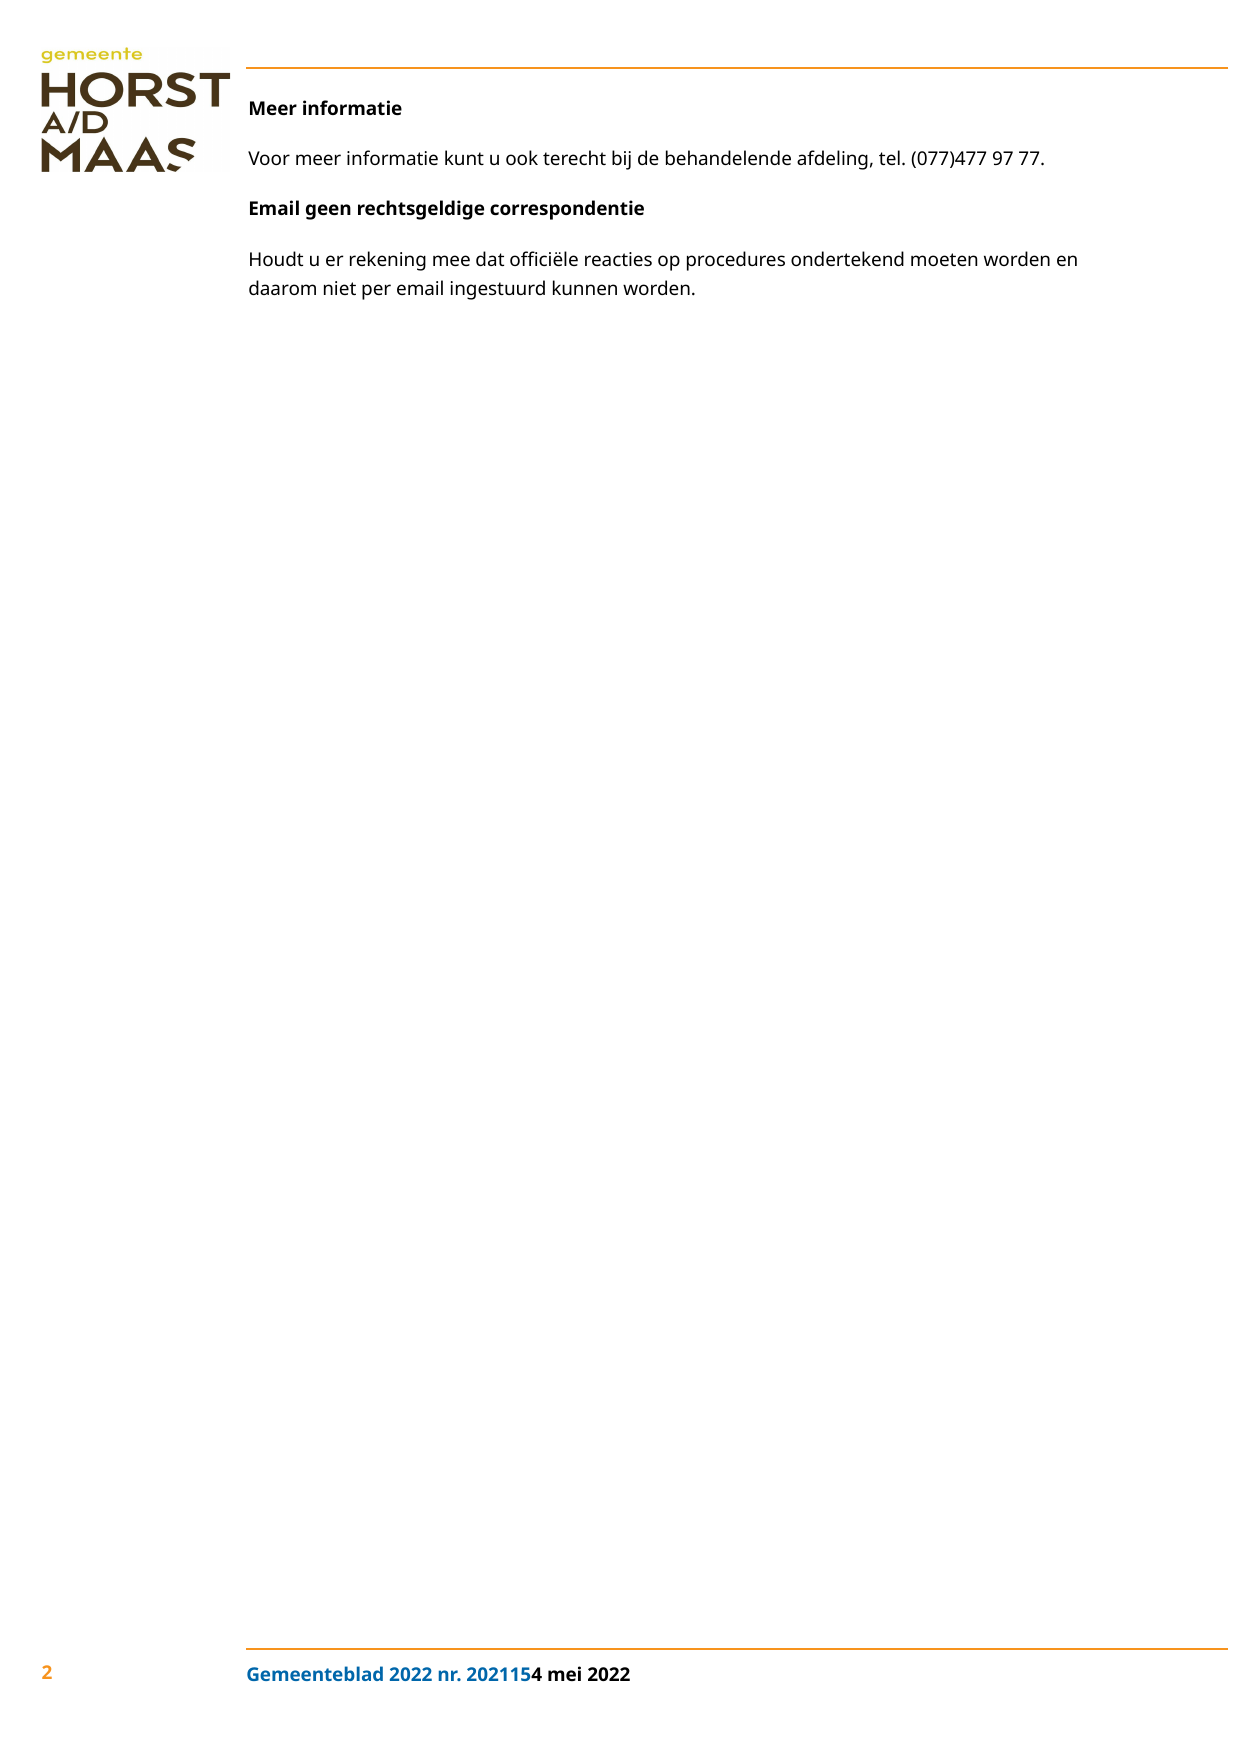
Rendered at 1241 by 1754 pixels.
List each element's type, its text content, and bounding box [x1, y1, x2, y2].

text Meer informatie [248, 95, 1152, 121]
text Email geen rechtsgeldige correspondentie [248, 196, 1152, 221]
text Voor meer informatie kunt u ook terecht bij de behandelende afdeling, tel. (077)477 97 77. [248, 145, 1152, 171]
picture [41, 47, 231, 172]
text Houdt u er rekening mee dat officiële reacties op procedures ondertekend moeten worden en daarom niet per email ingestuurd kunnen worden. [248, 246, 1152, 301]
